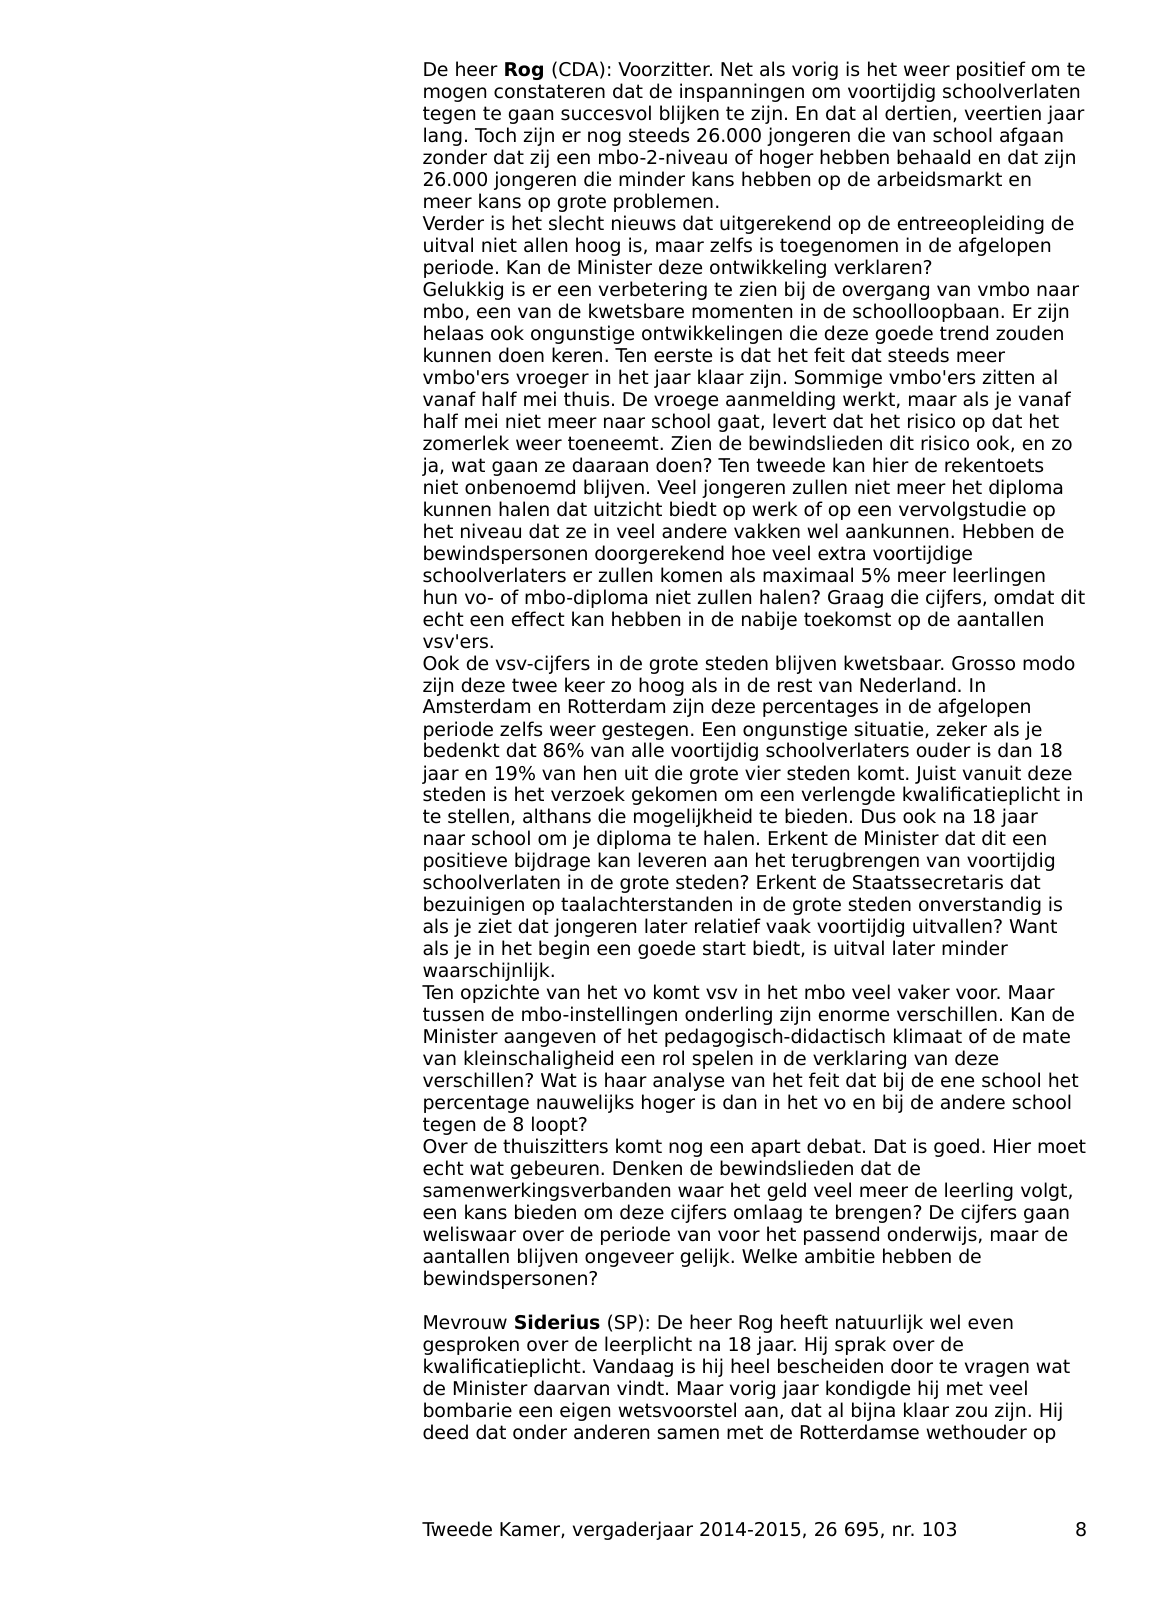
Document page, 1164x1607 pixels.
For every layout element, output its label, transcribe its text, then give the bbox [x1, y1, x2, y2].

text De heer Rog (CDA): Voorzitter. Net als vorig is het weer positief om te mogen constateren dat de inspanningen om voortijdig schoolverlaten tegen te gaan succesvol blijken te zijn. En dat al dertien, veertien jaar lang. Toch zijn er nog steeds 26.000 jongeren die van school afgaan zonder dat zij een mbo-2-niveau of hoger hebben behaald en dat zijn 26.000 jongeren die minder kans hebben op de arbeidsmarkt en meer kans op grote problemen. [422, 59, 1087, 213]
text Gelukkig is er een verbetering te zien bij de overgang van vmbo naar mbo, een van de kwetsbare momenten in de schoolloopbaan. Er zijn helaas ook ongunstige ontwikkelingen die deze goede trend zouden kunnen doen keren. Ten eerste is dat het feit dat steeds meer vmbo'ers vroeger in het jaar klaar zijn. Sommige vmbo'ers zitten al vanaf half mei thuis. De vroege aanmelding werkt, maar als je vanaf half mei niet meer naar school gaat, levert dat het risico op dat het zomerlek weer toeneemt. Zien de bewindslieden dit risico ook, en zo ja, wat gaan ze daaraan doen? Ten tweede kan hier de rekentoets niet onbenoemd blijven. Veel jongeren zullen niet meer het diploma kunnen halen dat uitzicht biedt op werk of op een vervolgstudie op het niveau dat ze in veel andere vakken wel aankunnen. Hebben de bewindspersonen doorgerekend hoe veel extra voortijdige schoolverlaters er zullen komen als maximaal 5% meer leerlingen hun vo- of mbo-diploma niet zullen halen? Graag die cijfers, omdat dit echt een effect kan hebben in de nabije toekomst op de aantallen vsv'ers. [422, 279, 1087, 652]
text Verder is het slecht nieuws dat uitgerekend op de entreeopleiding de uitval niet allen hoog is, maar zelfs is toegenomen in de afgelopen periode. Kan de Minister deze ontwikkeling verklaren? [422, 213, 1087, 279]
text Mevrouw Siderius (SP): De heer Rog heeft natuurlijk wel even gesproken over de leerplicht na 18 jaar. Hij sprak over de kwalificatieplicht. Vandaag is hij heel bescheiden door te vragen wat de Minister daarvan vindt. Maar vorig jaar kondigde hij met veel bombarie een eigen wetsvoorstel aan, dat al bijna klaar zou zijn. Hij deed dat onder anderen samen met de Rotterdamse wethouder op [422, 1312, 1087, 1444]
text Ook de vsv-cijfers in de grote steden blijven kwetsbaar. Grosso modo zijn deze twee keer zo hoog als in de rest van Nederland. In Amsterdam en Rotterdam zijn deze percentages in de afgelopen periode zelfs weer gestegen. Een ongunstige situatie, zeker als je bedenkt dat 86% van alle voortijdig schoolverlaters ouder is dan 18 jaar en 19% van hen uit die grote vier steden komt. Juist vanuit deze steden is het verzoek gekomen om een verlengde kwalificatieplicht in te stellen, althans die mogelijkheid te bieden. Dus ook na 18 jaar naar school om je diploma te halen. Erkent de Minister dat dit een positieve bijdrage kan leveren aan het terugbrengen van voortijdig schoolverlaten in de grote steden? Erkent de Staatssecretaris dat bezuinigen op taalachterstanden in de grote steden onverstandig is als je ziet dat jongeren later relatief vaak voortijdig uitvallen? Want als je in het begin een goede start biedt, is uitval later minder waarschijnlijk. [422, 652, 1087, 982]
text Ten opzichte van het vo komt vsv in het mbo veel vaker voor. Maar tussen de mbo-instellingen onderling zijn enorme verschillen. Kan de Minister aangeven of het pedagogisch-didactisch klimaat of de mate van kleinschaligheid een rol spelen in de verklaring van deze verschillen? Wat is haar analyse van het feit dat bij de ene school het percentage nauwelijks hoger is dan in het vo en bij de andere school tegen de 8 loopt? [422, 982, 1087, 1136]
text Over de thuiszitters komt nog een apart debat. Dat is goed. Hier moet echt wat gebeuren. Denken de bewindslieden dat de samenwerkingsverbanden waar het geld veel meer de leerling volgt, een kans bieden om deze cijfers omlaag te brengen? De cijfers gaan weliswaar over de periode van voor het passend onderwijs, maar de aantallen blijven ongeveer gelijk. Welke ambitie hebben de bewindspersonen? [422, 1136, 1087, 1290]
